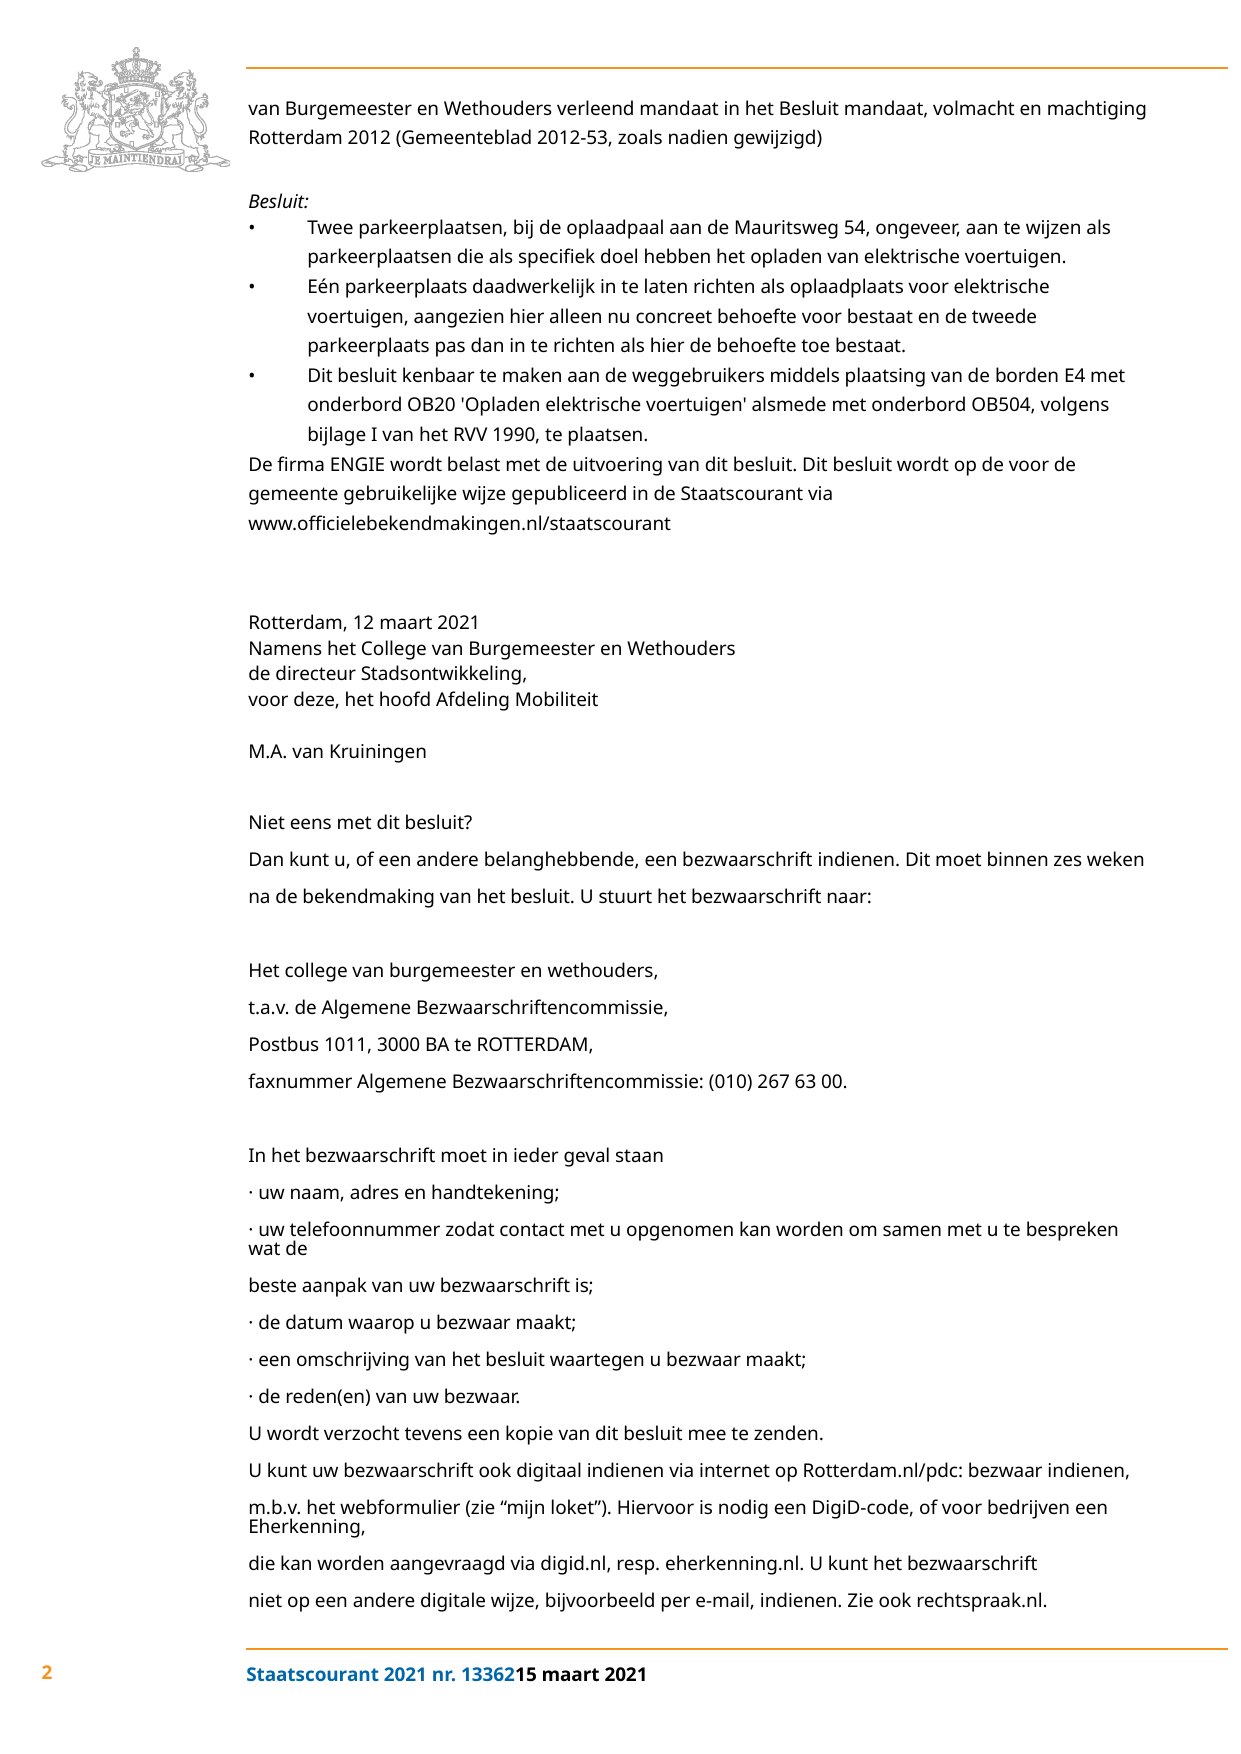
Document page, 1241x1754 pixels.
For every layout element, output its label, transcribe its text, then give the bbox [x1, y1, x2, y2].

text Dan kunt u, of een andere belanghebbende, een bezwaarschrift indienen. Dit moet binnen zes weken [248, 851, 1152, 870]
text na de bekendmaking van het besluit. U stuurt het bezwaarschrift naar: [248, 888, 1152, 907]
text die kan worden aangevraagd via digid.nl, resp. eherkenning.nl. U kunt het bezwaarschrift [248, 1555, 1152, 1574]
text van Burgemeester en Wethouders verleend mandaat in het Besluit mandaat, volmacht en machtiging Rotterdam 2012 (Gemeenteblad 2012-53, zoals nadien gewijzigd) [248, 95, 1152, 150]
text · een omschrijving van het besluit waartegen u bezwaar maakt; [248, 1351, 1152, 1370]
text · uw telefoonnummer zodat contact met u opgenomen kan worden om samen met u te bespreken wat de [248, 1221, 1152, 1259]
text · uw naam, adres en handtekening; [248, 1184, 1152, 1203]
text Besluit: [248, 188, 1152, 214]
text Namens het College van Burgemeester en Wethouders [248, 635, 1152, 661]
text t.a.v. de Algemene Bezwaarschriftencommissie, [248, 999, 1152, 1018]
text M.A. van Kruiningen [248, 738, 1152, 763]
text de directeur Stadsontwikkeling, [248, 661, 1152, 686]
text niet op een andere digitale wijze, bijvoorbeeld per e-mail, indienen. Zie ook rechtspraak.nl. [248, 1592, 1152, 1612]
list Dit besluit kenbaar te maken aan de weggebruikers middels plaatsing van de borden E4 met onderbord OB20 'Opladen elektrische voertuigen' alsmede met onderbord OB504, volgens bijlage I van het RVV 1990, te plaatsen. [248, 362, 1152, 447]
text Niet eens met dit besluit? [248, 814, 1152, 833]
list Eén parkeerplaats daadwerkelijk in te laten richten als oplaadplaats voor elektrische voertuigen, aangezien hier alleen nu concreet behoefte voor bestaat en de tweede parkeerplaats pas dan in te richten als hier de behoefte toe bestaat. [248, 273, 1152, 358]
text Postbus 1011, 3000 BA te ROTTERDAM, [248, 1036, 1152, 1055]
text U kunt uw bezwaarschrift ook digitaal indienen via internet op Rotterdam.nl/pdc: bezwaar indienen, [248, 1462, 1152, 1481]
text Het college van burgemeester en wethouders, [248, 962, 1152, 981]
text · de datum waarop u bezwaar maakt; [248, 1314, 1152, 1333]
text De firma ENGIE wordt belast met de uitvoering van dit besluit. Dit besluit wordt op de voor de gemeente gebruikelijke wijze gepubliceerd in de Staatscourant via www.officielebekendmakingen.nl/staatscourant [248, 451, 1152, 536]
text U wordt verzocht tevens een kopie van dit besluit mee te zenden. [248, 1425, 1152, 1444]
text voor deze, het hoofd Afdeling Mobiliteit [248, 686, 1152, 712]
list Twee parkeerplaatsen, bij de oplaadpaal aan de Mauritsweg 54, ongeveer, aan te wijzen als parkeerplaatsen die als specifiek doel hebben het opladen van elektrische voertuigen. [248, 214, 1152, 269]
text In het bezwaarschrift moet in ieder geval staan [248, 1147, 1152, 1166]
text faxnummer Algemene Bezwaarschriftencommissie: (010) 267 63 00. [248, 1073, 1152, 1092]
text beste aanpak van uw bezwaarschrift is; [248, 1277, 1152, 1296]
text Rotterdam, 12 maart 2021 [248, 609, 1152, 635]
picture [41, 47, 231, 172]
text · de reden(en) van uw bezwaar. [248, 1388, 1152, 1407]
text m.b.v. het webformulier (zie “mijn loket”). Hiervoor is nodig een DigiD-code, of voor bedrijven een Eherkenning, [248, 1499, 1152, 1538]
